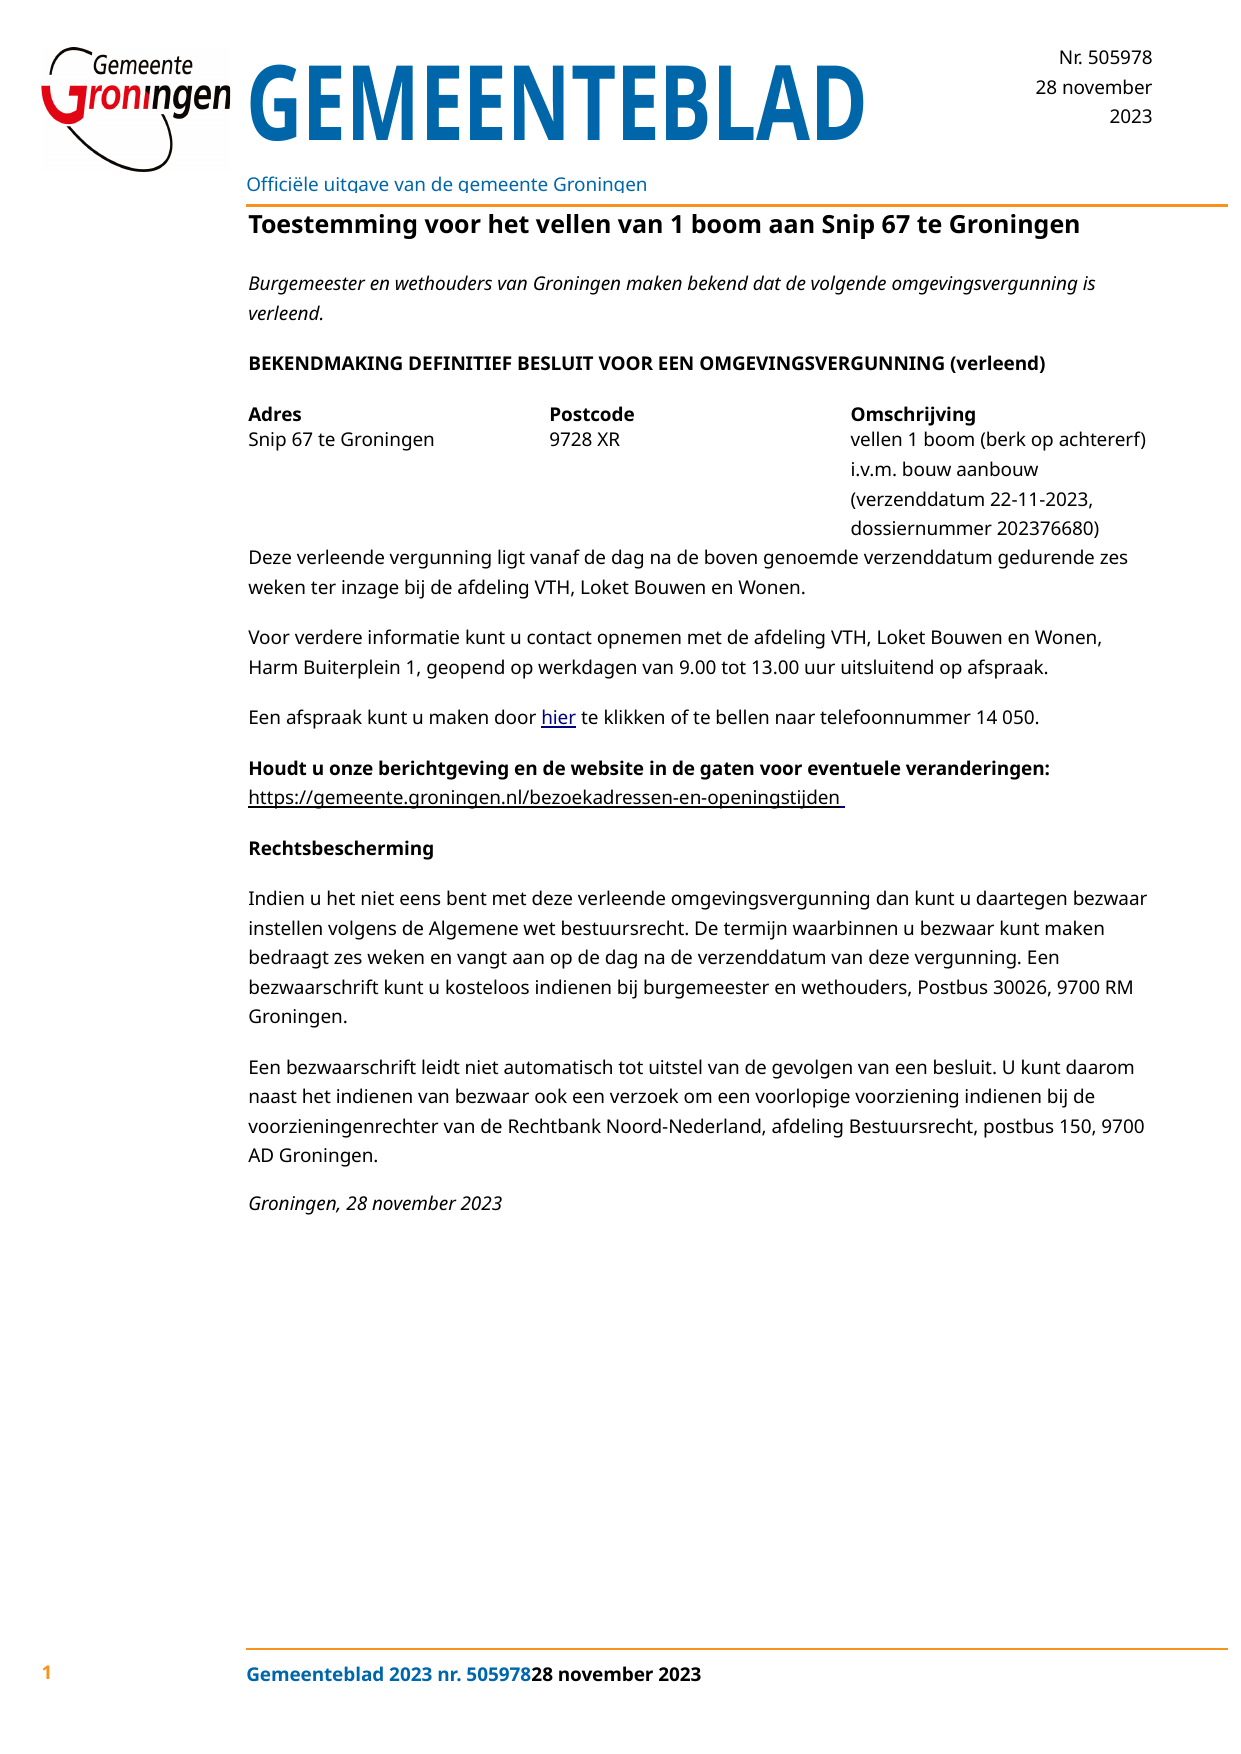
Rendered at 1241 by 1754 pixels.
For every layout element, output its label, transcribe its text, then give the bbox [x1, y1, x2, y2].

table_cell vellen 1 boom (berk op achtererf) i.v.m. bouw aanbouw (verzenddatum 22-11-2023, dossiernummer 202376680) [850, 427, 1152, 541]
table_cell Snip 67 te Groningen [248, 427, 549, 541]
text Rechtsbescherming [248, 835, 1152, 860]
text Houdt u onze berichtgeving en de website in de gaten voor eventuele veranderingen: https://gemeente.groningen.nl/bezoekadressen-en-openingstijden [248, 755, 1152, 810]
text Deze verleende vergunning ligt vanaf de dag na de boven genoemde verzenddatum gedurende zes weken ter inzage bij de afdeling VTH, Loket Bouwen en Wonen. [248, 544, 1152, 599]
text Indien u het niet eens bent met deze verleende omgevingsvergunning dan kunt u daartegen bezwaar instellen volgens de Algemene wet bestuursrecht. De termijn waarbinnen u bezwaar kunt maken bedraagt zes weken en vangt aan op de dag na de verzenddatum van deze vergunning. Een bezwaarschrift kunt u kosteloos indienen bij burgemeester en wethouders, Postbus 30026, 9700 RM Groningen. [248, 885, 1152, 1029]
table_header Adres [248, 401, 549, 427]
text Voor verdere informatie kunt u contact opnemen met de afdeling VTH, Loket Bouwen en Wonen, Harm Buiterplein 1, geopend op werkdagen van 9.00 tot 13.00 uur uitsluitend op afspraak. [248, 624, 1152, 679]
table_header Postcode [549, 401, 850, 427]
picture [41, 47, 231, 172]
text Een afspraak kunt u maken door hier te klikken of te bellen naar telefoonnummer 14 050. [248, 704, 1152, 730]
text Een bezwaarschrift leidt niet automatisch tot uitstel van de gevolgen van een besluit. U kunt daarom naast het indienen van bezwaar ook een verzoek om een voorlopige voorziening indienen bij de voorzieningenrechter van de Rechtbank Noord-Nederland, afdeling Bestuursrecht, postbus 150, 9700 AD Groningen. [248, 1054, 1152, 1168]
table_header Omschrijving [850, 401, 1152, 427]
table_cell 9728 XR [549, 427, 850, 541]
text Groningen, 28 november 2023 [248, 1190, 1152, 1216]
text Toestemming voor het vellen van 1 boom aan Snip 67 te Groningen [248, 207, 1152, 241]
text BEKENDMAKING DEFINITIEF BESLUIT VOOR EEN OMGEVINGSVERGUNNING (verleend) [248, 350, 1152, 376]
text Burgemeester en wethouders van Groningen maken bekend dat de volgende omgevingsvergunning is verleend. [248, 270, 1152, 326]
